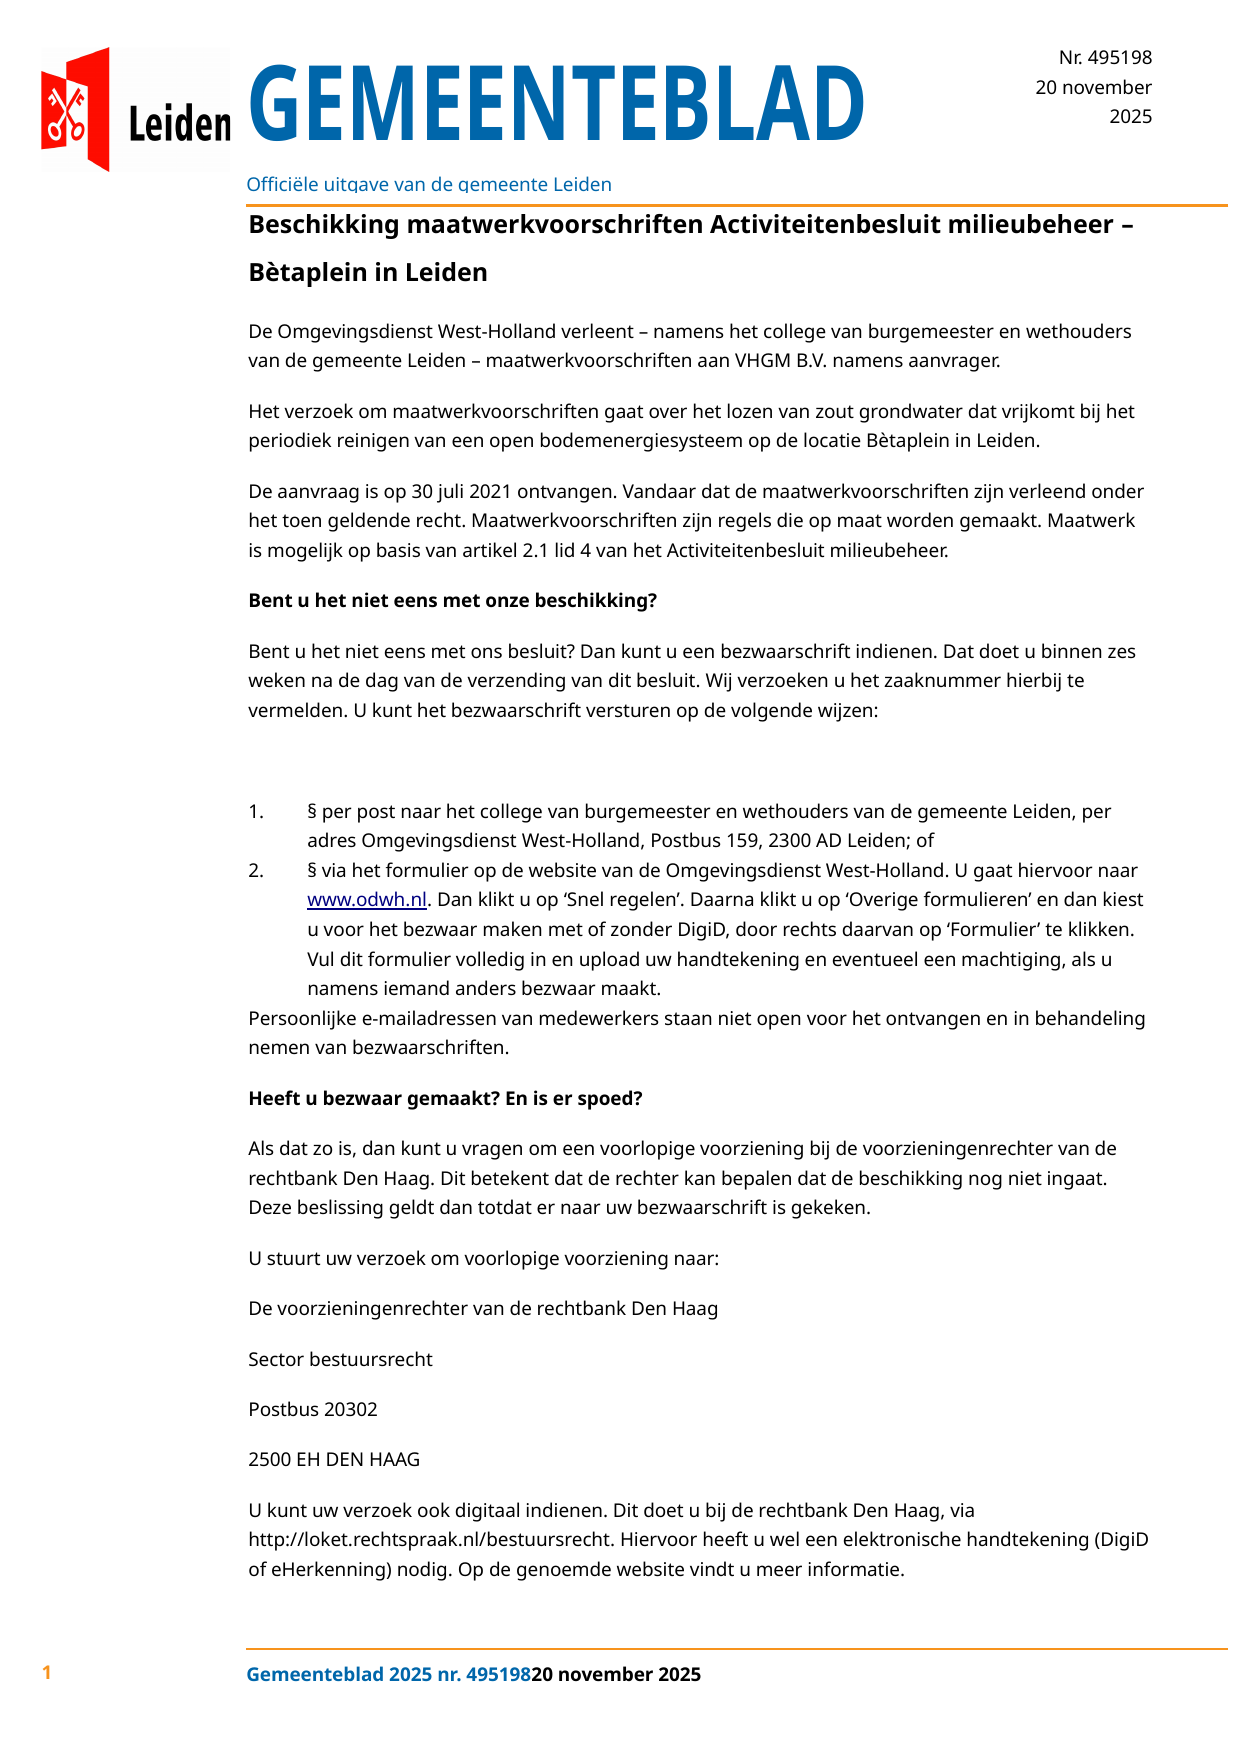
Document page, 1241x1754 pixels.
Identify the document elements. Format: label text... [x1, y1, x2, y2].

text Persoonlijke e-mailadressen van medewerkers staan niet open voor het ontvangen en in behandeling nemen van bezwaarschriften. [248, 1005, 1152, 1060]
text Het verzoek om maatwerkvoorschriften gaat over het lozen van zout grondwater dat vrijkomt bij het periodiek reinigen van een open bodemenergiesysteem op de locatie Bètaplein in Leiden. [248, 398, 1152, 453]
text De Omgevingsdienst West-Holland verleent – namens het college van burgemeester en wethouders van de gemeente Leiden – maatwerkvoorschriften aan VHGM B.V. namens aanvrager. [248, 318, 1152, 373]
text U kunt uw verzoek ook digitaal indienen. Dit doet u bij de rechtbank Den Haag, via http://loket.rechtspraak.nl/bestuursrecht. Hiervoor heeft u wel een elektronische handtekening (DigiD of eHerkenning) nodig. Op de genoemde website vindt u meer informatie. [248, 1497, 1152, 1582]
text Postbus 20302 [248, 1396, 1152, 1422]
list § per post naar het college van burgemeester en wethouders van de gemeente Leiden, per adres Omgevingsdienst West-Holland, Postbus 159, 2300 AD Leiden; of [248, 798, 1152, 853]
text De aanvraag is op 30 juli 2021 ontvangen. Vandaar dat de maatwerkvoorschriften zijn verleend onder het toen geldende recht. Maatwerkvoorschriften zijn regels die op maat worden gemaakt. Maatwerk is mogelijk op basis van artikel 2.1 lid 4 van het Activiteitenbesluit milieubeheer. [248, 478, 1152, 563]
text Bent u het niet eens met onze beschikking? [248, 587, 1152, 613]
text Beschikking maatwerkvoorschriften Activiteitenbesluit milieubeheer – Bètaplein in Leiden [248, 207, 1152, 288]
text 2500 EH DEN HAAG [248, 1447, 1152, 1472]
picture [41, 47, 231, 172]
text Bent u het niet eens met ons besluit? Dan kunt u een bezwaarschrift indienen. Dat doet u binnen zes weken na de dag van de verzending van dit besluit. Wij verzoeken u het zaaknummer hierbij te vermelden. U kunt het bezwaarschrift versturen op de volgende wijzen: [248, 638, 1152, 723]
text De voorzieningenrechter van de rechtbank Den Haag [248, 1295, 1152, 1321]
list § via het formulier op de website van de Omgevingsdienst West-Holland. U gaat hiervoor naar www.odwh.nl. Dan klikt u op ‘Snel regelen’. Daarna klikt u op ‘Overige formulieren’ en dan kiest u voor het bezwaar maken met of zonder DigiD, door rechts daarvan op ‘Formulier’ te klikken. Vul dit formulier volledig in en upload uw handtekening en eventueel een machtiging, als u namens iemand anders bezwaar maakt. [248, 857, 1152, 1001]
text Heeft u bezwaar gemaakt? En is er spoed? [248, 1085, 1152, 1111]
text U stuurt uw verzoek om voorlopige voorziening naar: [248, 1245, 1152, 1271]
text Als dat zo is, dan kunt u vragen om een voorlopige voorziening bij de voorzieningenrechter van de rechtbank Den Haag. Dit betekent dat de rechter kan bepalen dat de beschikking nog niet ingaat. Deze beslissing geldt dan totdat er naar uw bezwaarschrift is gekeken. [248, 1135, 1152, 1220]
text Sector bestuursrecht [248, 1346, 1152, 1372]
